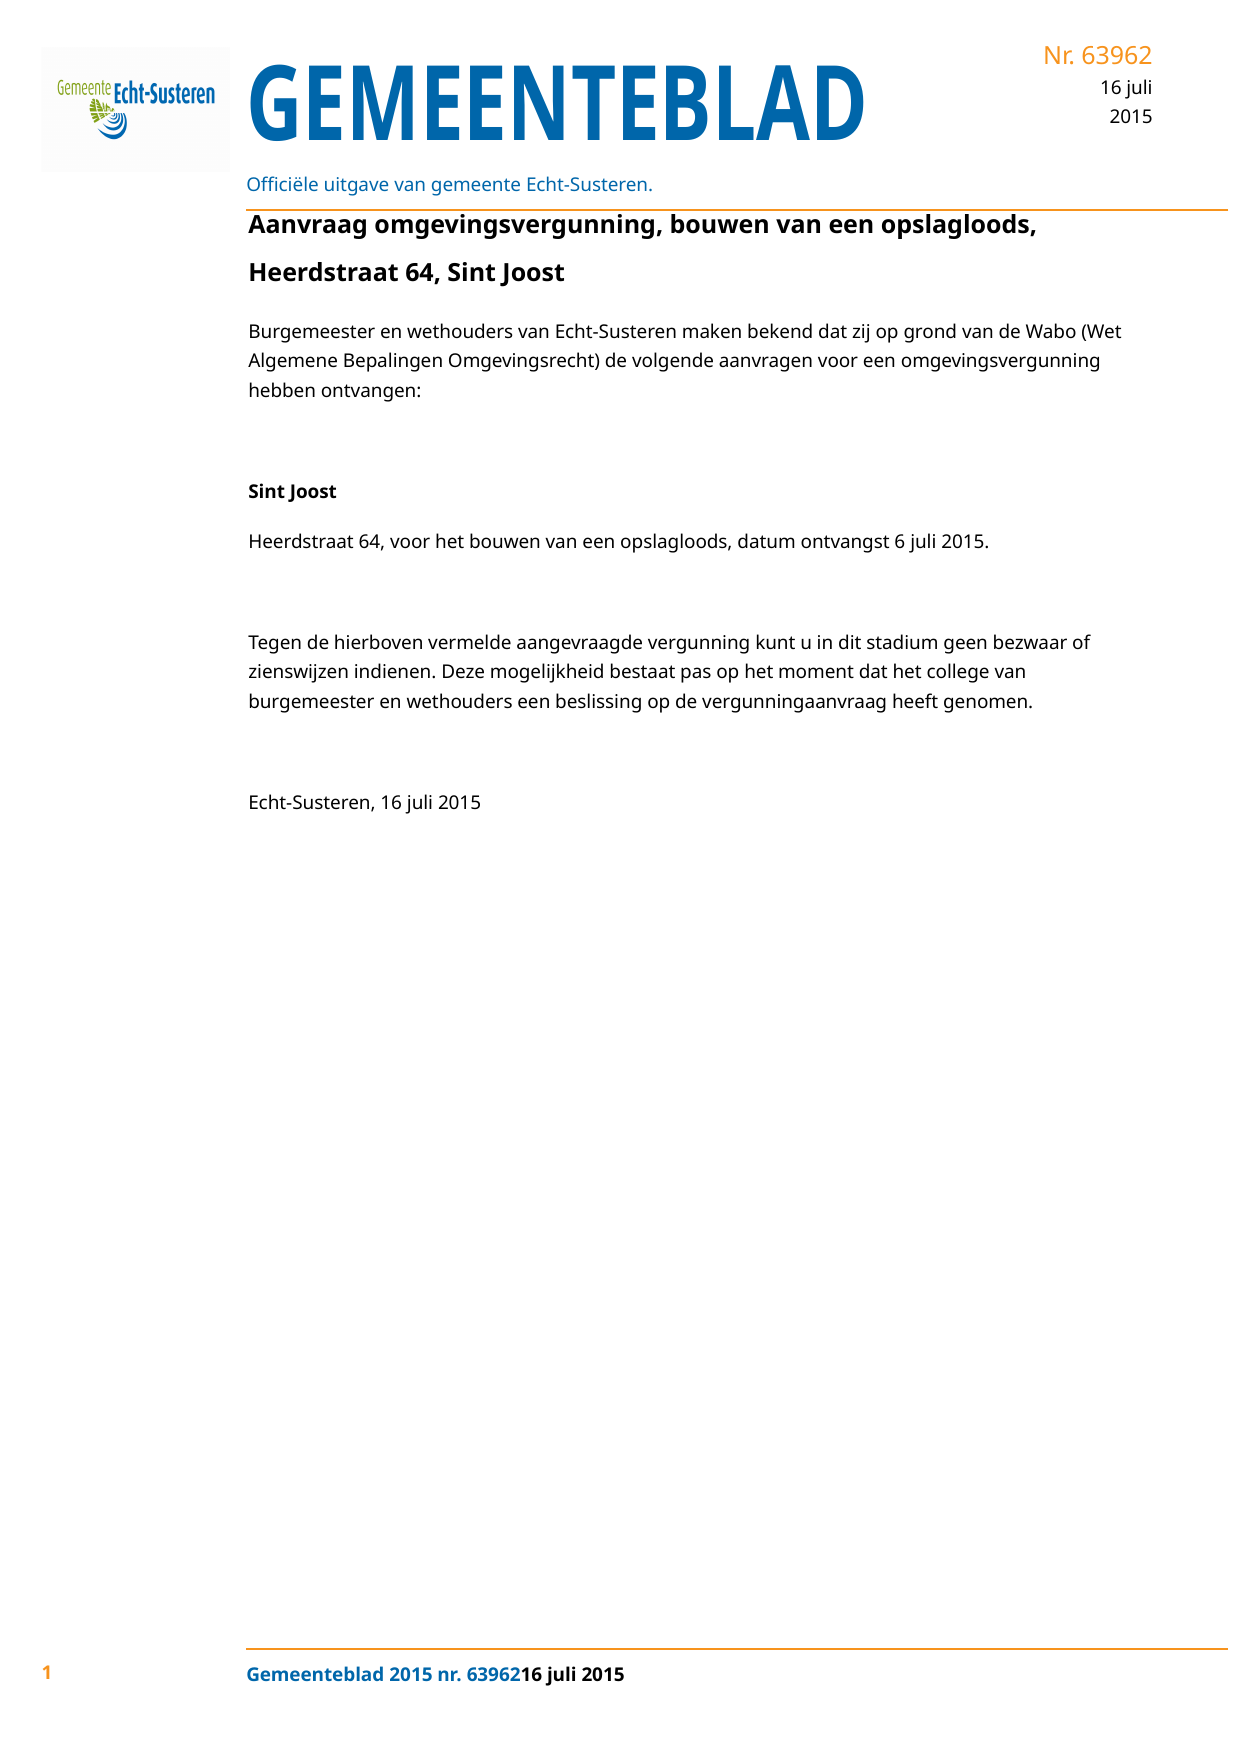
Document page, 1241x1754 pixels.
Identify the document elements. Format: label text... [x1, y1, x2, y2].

text Sint Joost [248, 478, 1152, 504]
text Tegen de hierboven vermelde aangevraagde vergunning kunt u in dit stadium geen bezwaar of zienswijzen indienen. Deze mogelijkheid bestaat pas op het moment dat het college van burgemeester en wethouders een beslissing op de vergunningaanvraag heeft genomen. [248, 629, 1152, 714]
text Heerdstraat 64, voor het bouwen van een opslagloods, datum ontvangst 6 juli 2015. [248, 528, 1152, 554]
text Aanvraag omgevingsvergunning, bouwen van een opslagloods, Heerdstraat 64, Sint Joost [248, 211, 1152, 288]
text Echt-Susteren, 16 juli 2015 [248, 789, 1152, 815]
text Burgemeester en wethouders van Echt-Susteren maken bekend dat zij op grond van de Wabo (Wet Algemene Bepalingen Omgevingsrecht) de volgende aanvragen voor een omgevingsvergunning hebben ontvangen: [248, 318, 1152, 403]
picture [41, 47, 231, 172]
